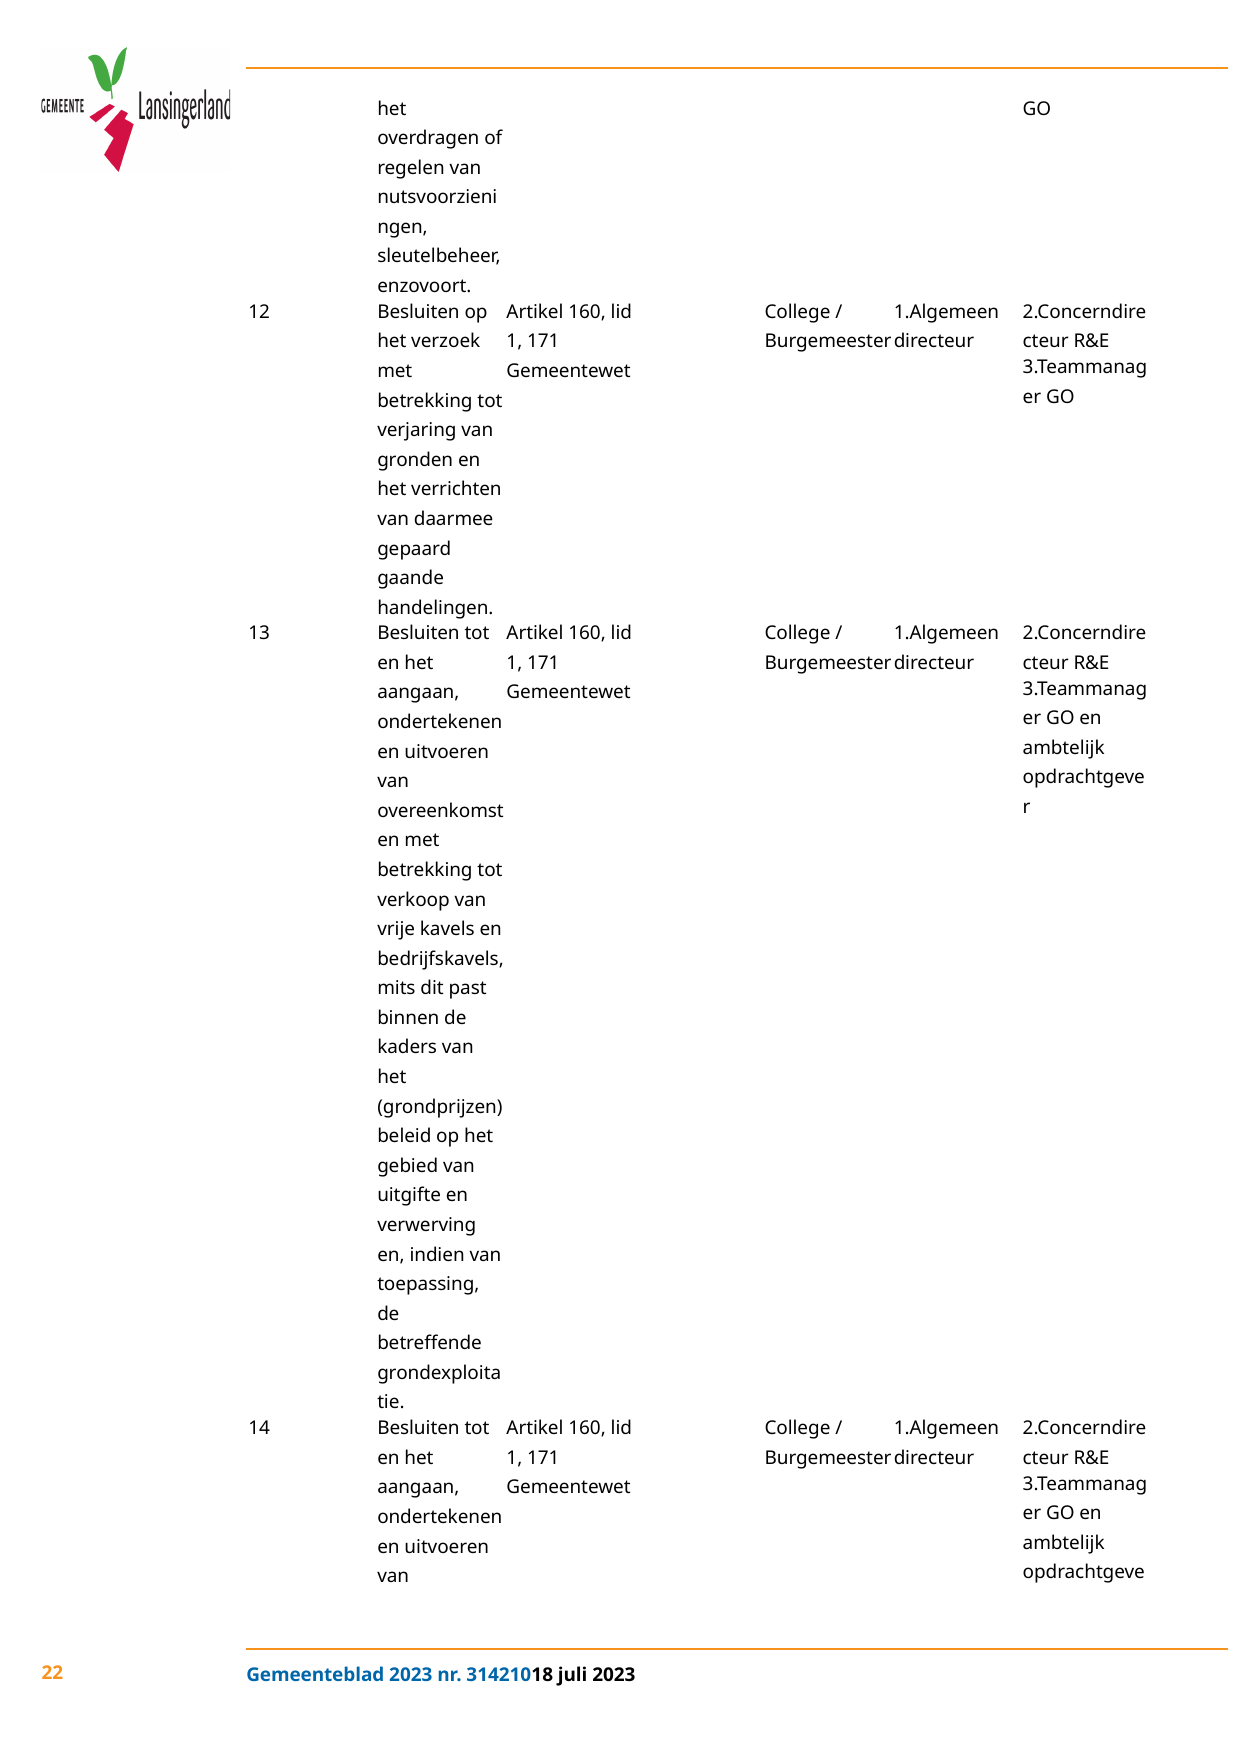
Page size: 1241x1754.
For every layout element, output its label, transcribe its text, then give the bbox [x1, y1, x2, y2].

table_cell College / Burgemeester [764, 298, 893, 619]
table_cell Besluiten tot en het aangaan, ondertekenen en uitvoeren van overeenkomsten met betrekking tot verkoop van vrije kavels en bedrijfskavels, mits dit past binnen de kaders van het (grondprijzen) beleid op het gebied van uitgifte en verwerving en, indien van toepassing, de betreffende grondexploitatie. [377, 620, 506, 1414]
table_cell [894, 95, 1022, 298]
table_cell 2.Concerndirecteur R&E [1023, 1415, 1152, 1470]
table_cell 2.Concerndirecteur R&E [1023, 298, 1152, 353]
table_cell 1.Algemeen directeur [894, 298, 1022, 619]
table_cell 1.Algemeen directeur [894, 620, 1022, 1414]
table_cell 2.Concerndirecteur R&E [1023, 620, 1152, 675]
table_cell [635, 620, 764, 1414]
table_cell [635, 298, 764, 619]
table_cell Artikel 160, lid 1, 171 Gemeentewet [506, 298, 635, 619]
table_cell [506, 95, 635, 298]
picture [41, 47, 231, 172]
table_cell [248, 95, 377, 298]
table_cell het overdragen of regelen van nutsvoorzieningen, sleutelbeheer, enzovoort. [377, 95, 506, 298]
table_cell Besluiten op het verzoek met betrekking tot verjaring van gronden en het verrichten van daarmee gepaard gaande handelingen. [377, 298, 506, 619]
table_cell 3.Teammanager GO [1023, 353, 1152, 619]
table_cell [764, 95, 893, 298]
table_cell 1.Algemeen directeur [894, 1415, 1022, 1588]
table_cell Besluiten tot en het aangaan, ondertekenen en uitvoeren van [377, 1415, 506, 1588]
table_cell 14 [248, 1415, 377, 1588]
table_cell Artikel 160, lid 1, 171 Gemeentewet [506, 620, 635, 1414]
table_cell 12 [248, 298, 377, 619]
table_cell [635, 95, 764, 298]
table_cell Artikel 160, lid 1, 171 Gemeentewet [506, 1415, 635, 1588]
table_cell 13 [248, 620, 377, 1414]
table_cell 3.Teammanager GO en ambtelijk opdrachtgeve [1023, 1470, 1152, 1588]
table_cell GO [1023, 95, 1152, 298]
table_cell College / Burgemeester [764, 620, 893, 1414]
table_cell 3.Teammanager GO en ambtelijk opdrachtgever [1023, 675, 1152, 1414]
table_cell College / Burgemeester [764, 1415, 893, 1588]
table_cell [635, 1415, 764, 1588]
